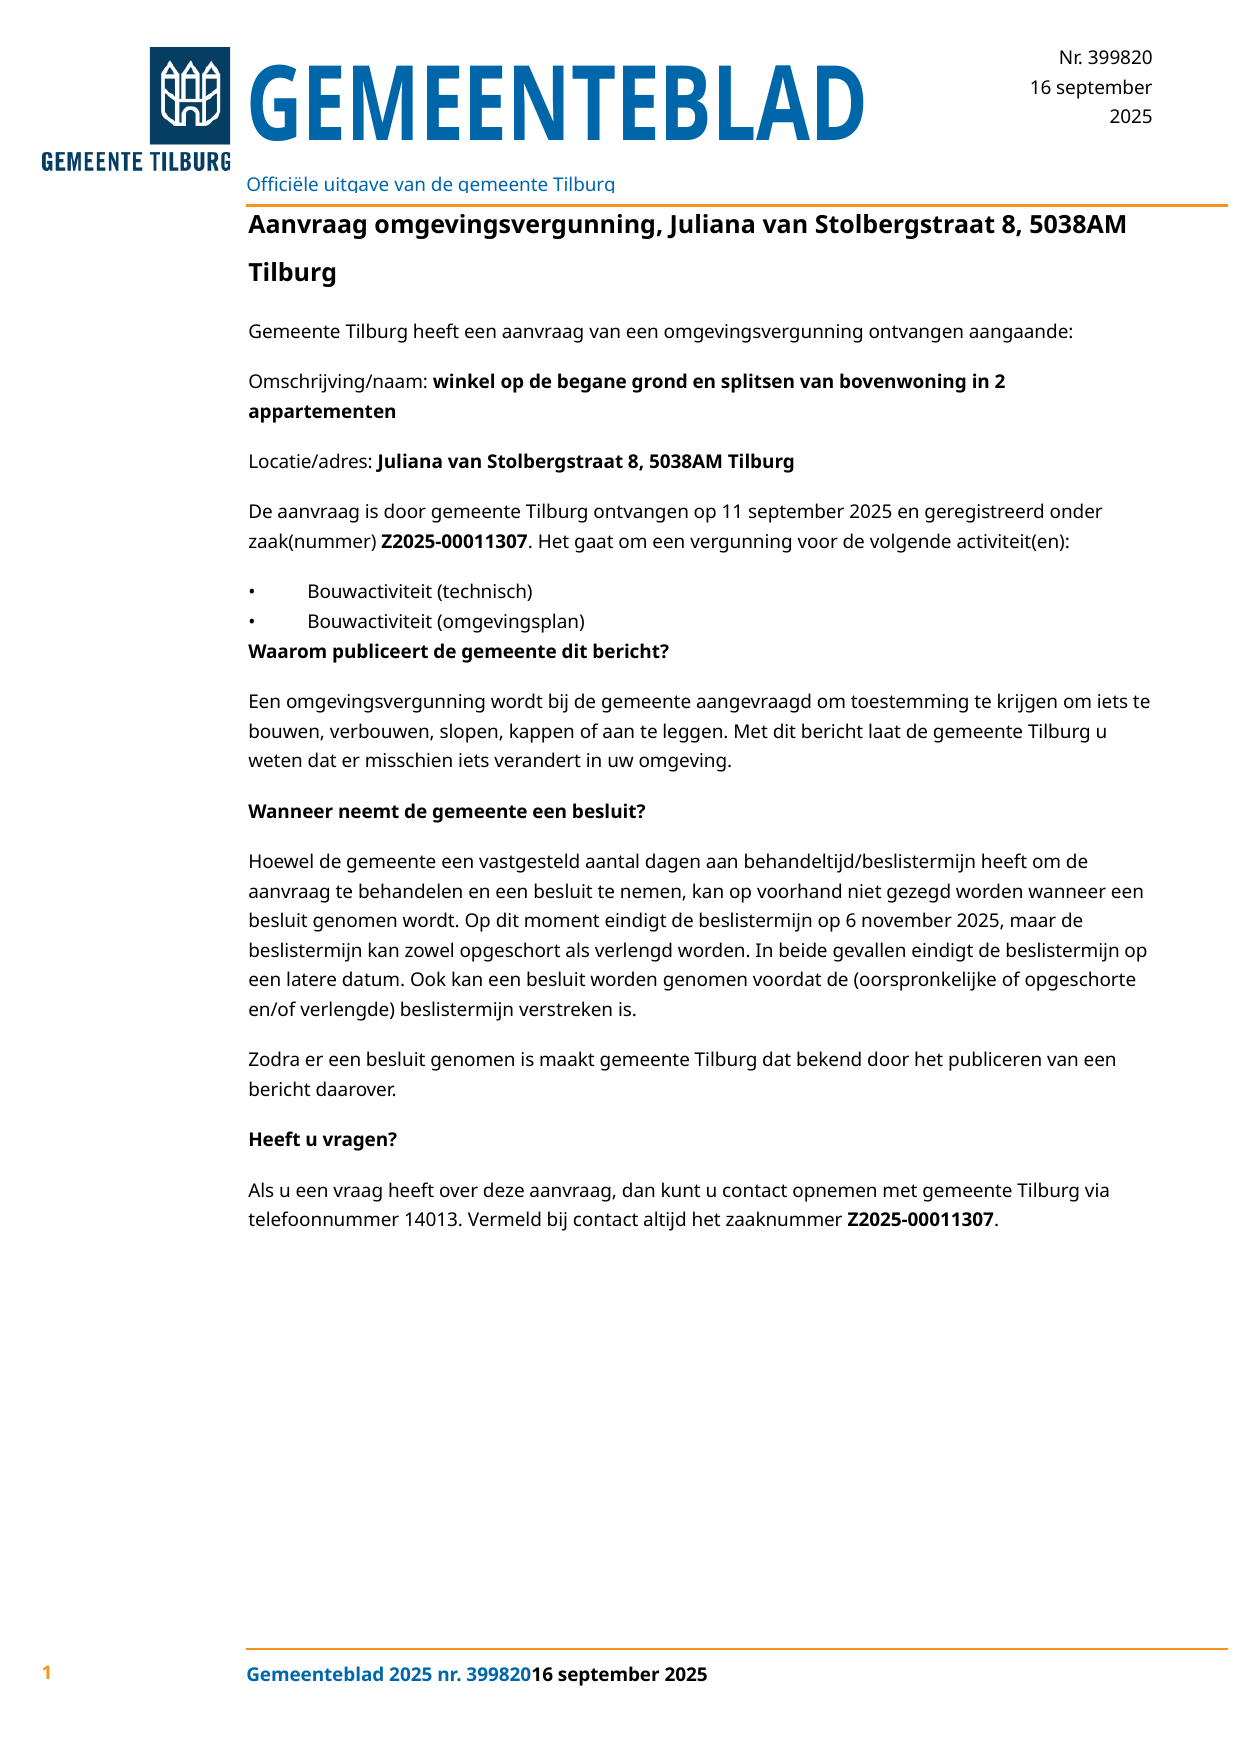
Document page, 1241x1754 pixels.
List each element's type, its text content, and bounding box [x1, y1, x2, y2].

text Hoewel de gemeente een vastgesteld aantal dagen aan behandeltijd/beslistermijn heeft om de aanvraag te behandelen en een besluit te nemen, kan op voorhand niet gezegd worden wanneer een besluit genomen wordt. Op dit moment eindigt de beslistermijn op 6 november 2025, maar de beslistermijn kan zowel opgeschort als verlengd worden. In beide gevallen eindigt de beslistermijn op een latere datum. Ook kan een besluit worden genomen voordat de (oorspronkelijke of opgeschorte en/of verlengde) beslistermijn verstreken is. [248, 848, 1152, 1022]
text Wanneer neemt de gemeente een besluit? [248, 798, 1152, 824]
list Bouwactiviteit (technisch) [248, 579, 1152, 604]
text Waarom publiceert de gemeente dit bericht? [248, 638, 1152, 664]
text Zodra er een besluit genomen is maakt gemeente Tilburg dat bekend door het publiceren van een bericht daarover. [248, 1047, 1152, 1102]
text Een omgevingsvergunning wordt bij de gemeente aangevraagd om toestemming te krijgen om iets te bouwen, verbouwen, slopen, kappen of aan te leggen. Met dit bericht laat de gemeente Tilburg u weten dat er misschien iets verandert in uw omgeving. [248, 688, 1152, 773]
text Als u een vraag heeft over deze aanvraag, dan kunt u contact opnemen met gemeente Tilburg via telefoonnummer 14013. Vermeld bij contact altijd het zaaknummer Z2025-00011307. [248, 1177, 1152, 1232]
text Gemeente Tilburg heeft een aanvraag van een omgevingsvergunning ontvangen aangaande: [248, 318, 1152, 344]
text De aanvraag is door gemeente Tilburg ontvangen op 11 september 2025 en geregistreerd onder zaak(nummer) Z2025-00011307. Het gaat om een vergunning voor de volgende activiteit(en): [248, 499, 1152, 554]
text Heeft u vragen? [248, 1127, 1152, 1152]
picture [41, 47, 231, 172]
list Bouwactiviteit (omgevingsplan) [248, 608, 1152, 634]
text Locatie/adres: Juliana van Stolbergstraat 8, 5038AM Tilburg [248, 448, 1152, 474]
text Omschrijving/naam: winkel op de begane grond en splitsen van bovenwoning in 2 appartementen [248, 368, 1152, 424]
text Aanvraag omgevingsvergunning, Juliana van Stolbergstraat 8, 5038AM Tilburg [248, 207, 1152, 288]
